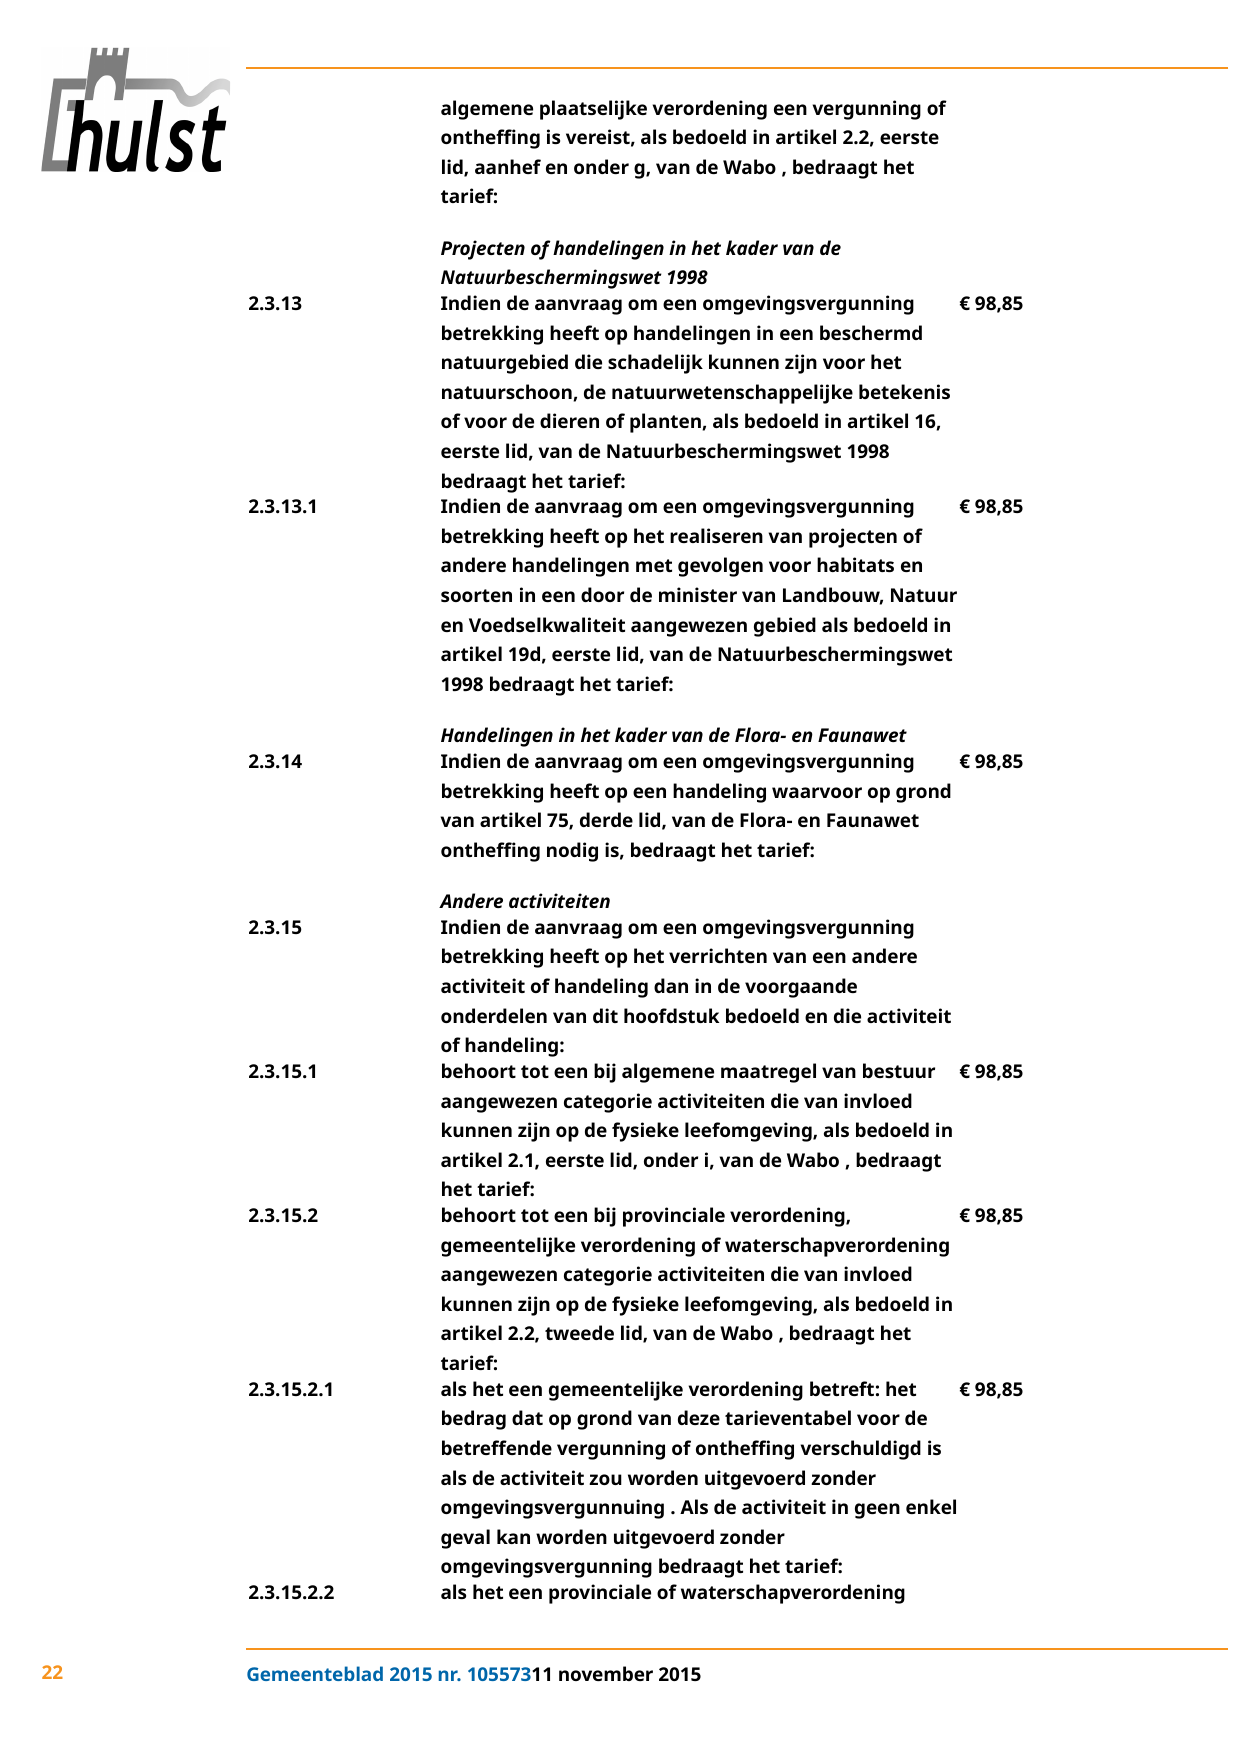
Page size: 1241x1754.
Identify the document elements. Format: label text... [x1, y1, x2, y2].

table_cell behoort tot een bij provinciale verordening, gemeentelijke verordening of waterschapverordening aangewezen categorie activiteiten die van invloed kunnen zijn op de fysieke leefomgeving, als bedoeld in artikel 2.2, tweede lid, van de Wabo , bedraagt het tarief: [440, 1202, 959, 1376]
table_cell [440, 863, 959, 888]
table_cell [959, 889, 1152, 914]
table_cell [440, 697, 959, 722]
table_cell Indien de aanvraag om een omgevingsvergunning betrekking heeft op het verrichten van een andere activiteit of handeling dan in de voorgaande onderdelen van dit hoofdstuk bedoeld en die activiteit of handeling: [440, 914, 959, 1058]
table_cell Indien de aanvraag om een omgevingsvergunning betrekking heeft op een handeling waarvoor op grond van artikel 75, derde lid, van de Flora- en Faunawet ontheffing nodig is, bedraagt het tarief: [440, 748, 959, 863]
table_cell [959, 914, 1152, 1058]
table_cell [959, 863, 1152, 888]
table_cell 2.3.13 [248, 290, 440, 493]
table_cell [248, 889, 440, 914]
table_cell 2.3.14 [248, 748, 440, 863]
table_cell Indien de aanvraag om een omgevingsvergunning betrekking heeft op handelingen in een beschermd natuurgebied die schadelijk kunnen zijn voor het natuurschoon, de natuurwetenschappelijke betekenis of voor de dieren of planten, als bedoeld in artikel 16, eerste lid, van de Natuurbeschermingswet 1998 bedraagt het tarief: [440, 290, 959, 493]
picture [41, 47, 231, 172]
table_cell Projecten of handelingen in het kader van de Natuurbeschermingswet 1998 [440, 235, 959, 290]
table_cell [959, 209, 1152, 235]
table_cell 2.3.15.1 [248, 1058, 440, 1202]
table_cell [248, 697, 440, 722]
table_cell behoort tot een bij algemene maatregel van bestuur aangewezen categorie activiteiten die van invloed kunnen zijn op de fysieke leefomgeving, als bedoeld in artikel 2.1, eerste lid, onder i, van de Wabo , bedraagt het tarief: [440, 1058, 959, 1202]
table_cell [959, 697, 1152, 722]
table_cell € 98,85 [959, 1058, 1152, 1202]
table_cell [248, 723, 440, 748]
table_cell 2.3.15.2.2 [248, 1579, 440, 1605]
table_cell Handelingen in het kader van de Flora- en Faunawet [440, 723, 959, 748]
table_cell [959, 235, 1152, 290]
table_cell € 98,85 [959, 1202, 1152, 1376]
table_cell als het een gemeentelijke verordening betreft: het bedrag dat op grond van deze tarieventabel voor de betreffende vergunning of ontheffing verschuldigd is als de activiteit zou worden uitgevoerd zonder omgevingsvergunnuing . Als de activiteit in geen enkel geval kan worden uitgevoerd zonder omgevingsvergunning bedraagt het tarief: [440, 1376, 959, 1579]
table_cell [248, 95, 440, 209]
table_cell Indien de aanvraag om een omgevingsvergunning betrekking heeft op het realiseren van projecten of andere handelingen met gevolgen voor habitats en soorten in een door de minister van Landbouw, Natuur en Voedselkwaliteit aangewezen gebied als bedoeld in artikel 19d, eerste lid, van de Natuurbeschermingswet 1998 bedraagt het tarief: [440, 494, 959, 697]
table_cell 2.3.15.2.1 [248, 1376, 440, 1579]
table_cell als het een provinciale of waterschapverordening [440, 1579, 959, 1605]
table_cell € 98,85 [959, 494, 1152, 697]
table_cell [248, 235, 440, 290]
table_cell [440, 209, 959, 235]
table_cell € 98,85 [959, 748, 1152, 863]
table_cell € 98,85 [959, 1376, 1152, 1579]
table_cell 2.3.13.1 [248, 494, 440, 697]
table_cell algemene plaatselijke verordening een vergunning of ontheffing is vereist, als bedoeld in artikel 2.2, eerste lid, aanhef en onder g, van de Wabo , bedraagt het tarief: [440, 95, 959, 209]
table_cell Andere activiteiten [440, 889, 959, 914]
table_cell [248, 863, 440, 888]
table_cell [248, 209, 440, 235]
table_cell [959, 723, 1152, 748]
table_cell 2.3.15 [248, 914, 440, 1058]
table_cell [959, 95, 1152, 209]
table_cell 2.3.15.2 [248, 1202, 440, 1376]
table_cell [959, 1579, 1152, 1605]
table_cell € 98,85 [959, 290, 1152, 493]
